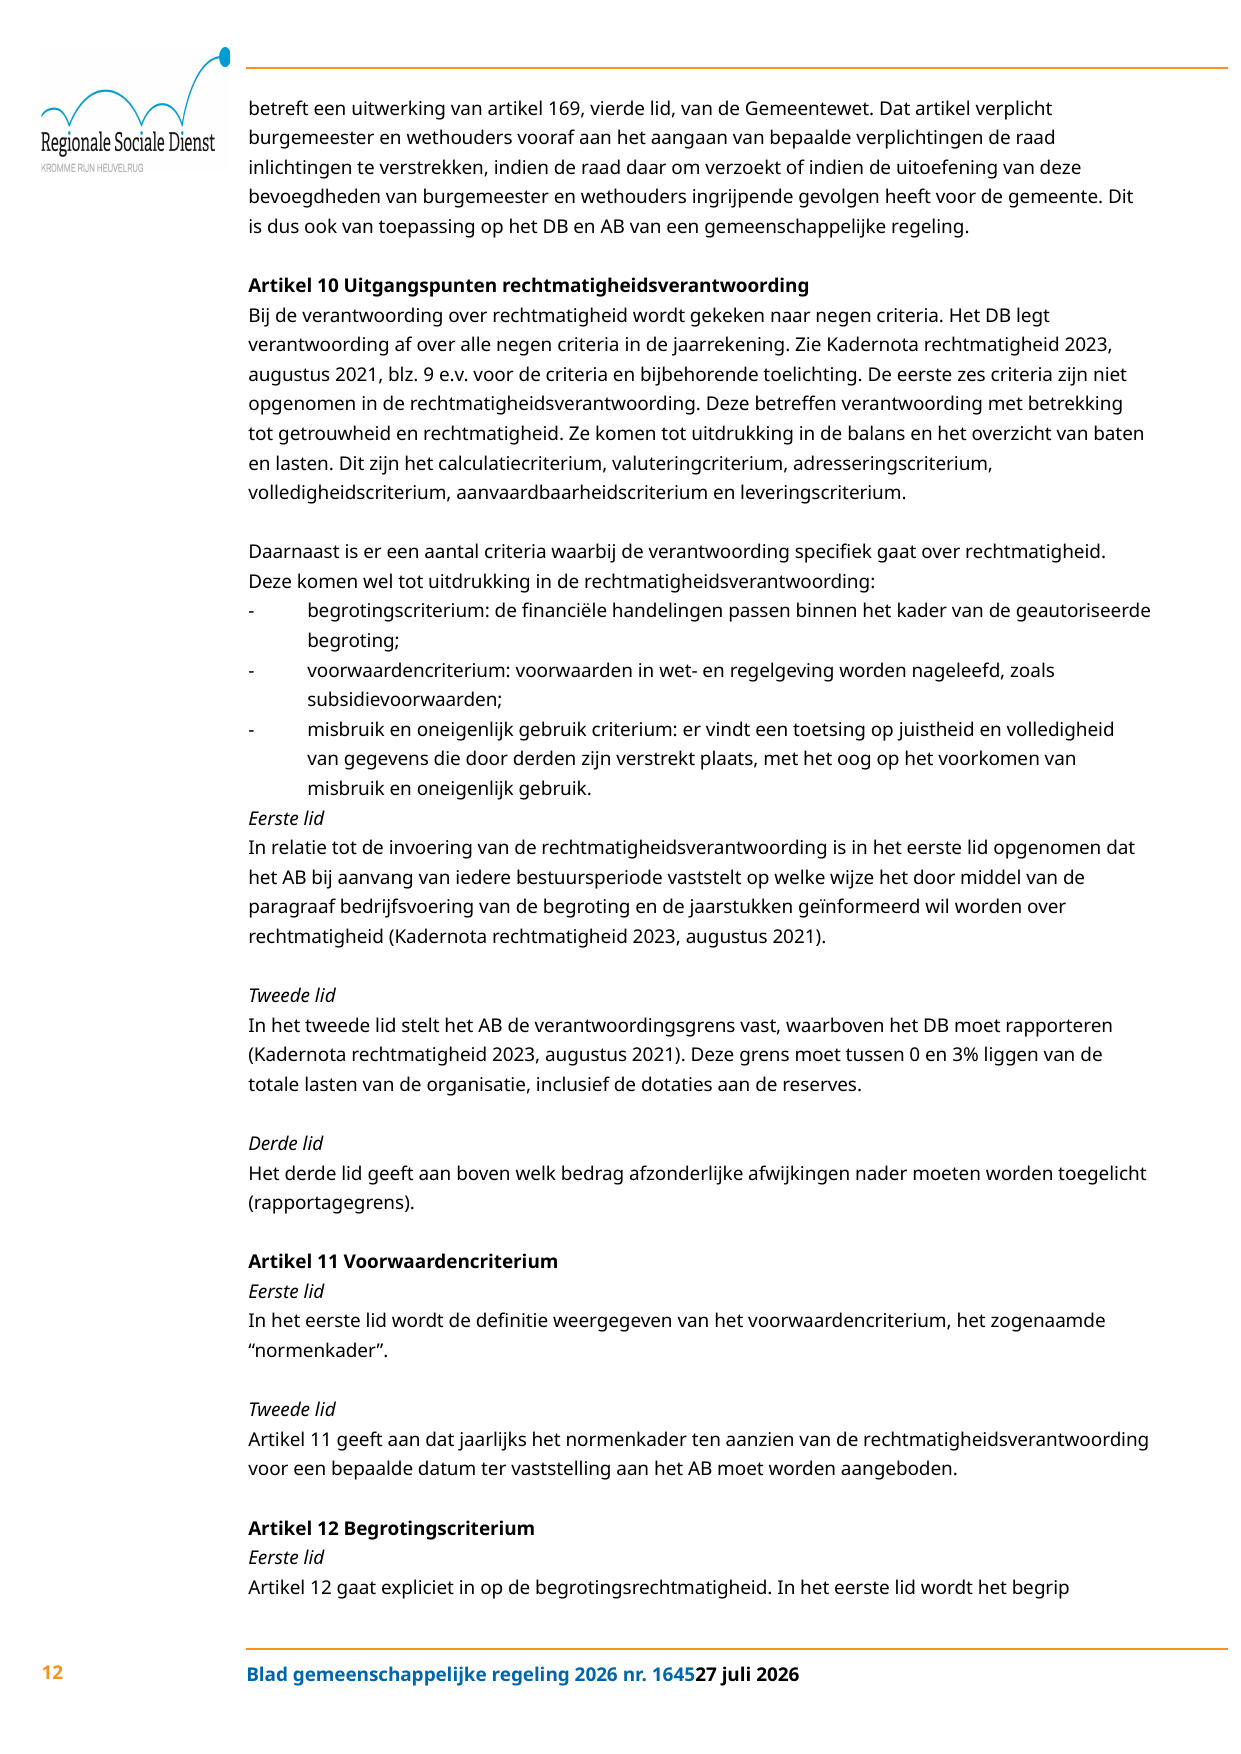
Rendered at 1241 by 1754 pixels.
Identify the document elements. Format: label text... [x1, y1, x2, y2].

text Tweede lid [248, 982, 1152, 1008]
text In relatie tot de invoering van de rechtmatigheidsverantwoording is in het eerste lid opgenomen dat het AB bij aanvang van iedere bestuursperiode vaststelt op welke wijze het door middel van de paragraaf bedrijfsvoering van de begroting en de jaarstukken geïnformeerd wil worden over rechtmatigheid (Kadernota rechtmatigheid 2023, augustus 2021). [248, 834, 1152, 949]
text Derde lid [248, 1130, 1152, 1156]
text Eerste lid [248, 1278, 1152, 1304]
text Daarnaast is er een aantal criteria waarbij de verantwoording specifiek gaat over rechtmatigheid. Deze komen wel tot uitdrukking in de rechtmatigheidsverantwoording: [248, 538, 1152, 594]
list voorwaardencriterium: voorwaarden in wet- en regelgeving worden nageleefd, zoals subsidievoorwaarden; [248, 657, 1152, 712]
text In het eerste lid wordt de definitie weergegeven van het voorwaardencriterium, het zogenaamde “normenkader”. [248, 1308, 1152, 1363]
text Artikel 11 Voorwaardencriterium [248, 1248, 1152, 1274]
text Het derde lid geeft aan boven welk bedrag afzonderlijke afwijkingen nader moeten worden toegelicht (rapportagegrens). [248, 1160, 1152, 1215]
text Bij de verantwoording over rechtmatigheid wordt gekeken naar negen criteria. Het DB legt verantwoording af over alle negen criteria in de jaarrekening. Zie Kadernota rechtmatigheid 2023, augustus 2021, blz. 9 e.v. voor de criteria en bijbehorende toelichting. De eerste zes criteria zijn niet opgenomen in de rechtmatigheidsverantwoording. Deze betreffen verantwoording met betrekking tot getrouwheid en rechtmatigheid. Ze komen tot uitdrukking in de balans en het overzicht van baten en lasten. Dit zijn het calculatiecriterium, valuteringcriterium, adresseringscriterium, volledigheidscriterium, aanvaardbaarheidscriterium en leveringscriterium. [248, 302, 1152, 505]
text betreft een uitwerking van artikel 169, vierde lid, van de Gemeentewet. Dat artikel verplicht burgemeester en wethouders vooraf aan het aangaan van bepaalde verplichtingen de raad inlichtingen te verstrekken, indien de raad daar om verzoekt of indien de uitoefening van deze bevoegdheden van burgemeester en wethouders ingrijpende gevolgen heeft voor de gemeente. Dit is dus ook van toepassing op het DB en AB van een gemeenschappelijke regeling. [248, 95, 1152, 239]
text Artikel 12 Begrotingscriterium [248, 1515, 1152, 1541]
text In het tweede lid stelt het AB de verantwoordingsgrens vast, waarboven het DB moet rapporteren (Kadernota rechtmatigheid 2023, augustus 2021). Deze grens moet tussen 0 en 3% liggen van de totale lasten van de organisatie, inclusief de dotaties aan de reserves. [248, 1012, 1152, 1097]
text Eerste lid [248, 805, 1152, 831]
text Tweede lid [248, 1396, 1152, 1422]
text Artikel 10 Uitgangspunten rechtmatigheidsverantwoording [248, 272, 1152, 298]
text Artikel 12 gaat expliciet in op de begrotingsrechtmatigheid. In het eerste lid wordt het begrip [248, 1574, 1152, 1600]
list misbruik en oneigenlijk gebruik criterium: er vindt een toetsing op juistheid en volledigheid van gegevens die door derden zijn verstrekt plaats, met het oog op het voorkomen van misbruik en oneigenlijk gebruik. [248, 716, 1152, 801]
picture [41, 47, 231, 172]
text Artikel 11 geeft aan dat jaarlijks het normenkader ten aanzien van de rechtmatigheidsverantwoording voor een bepaalde datum ter vaststelling aan het AB moet worden aangeboden. [248, 1426, 1152, 1481]
text Eerste lid [248, 1544, 1152, 1570]
list begrotingscriterium: de financiële handelingen passen binnen het kader van de geautoriseerde begroting; [248, 598, 1152, 653]
